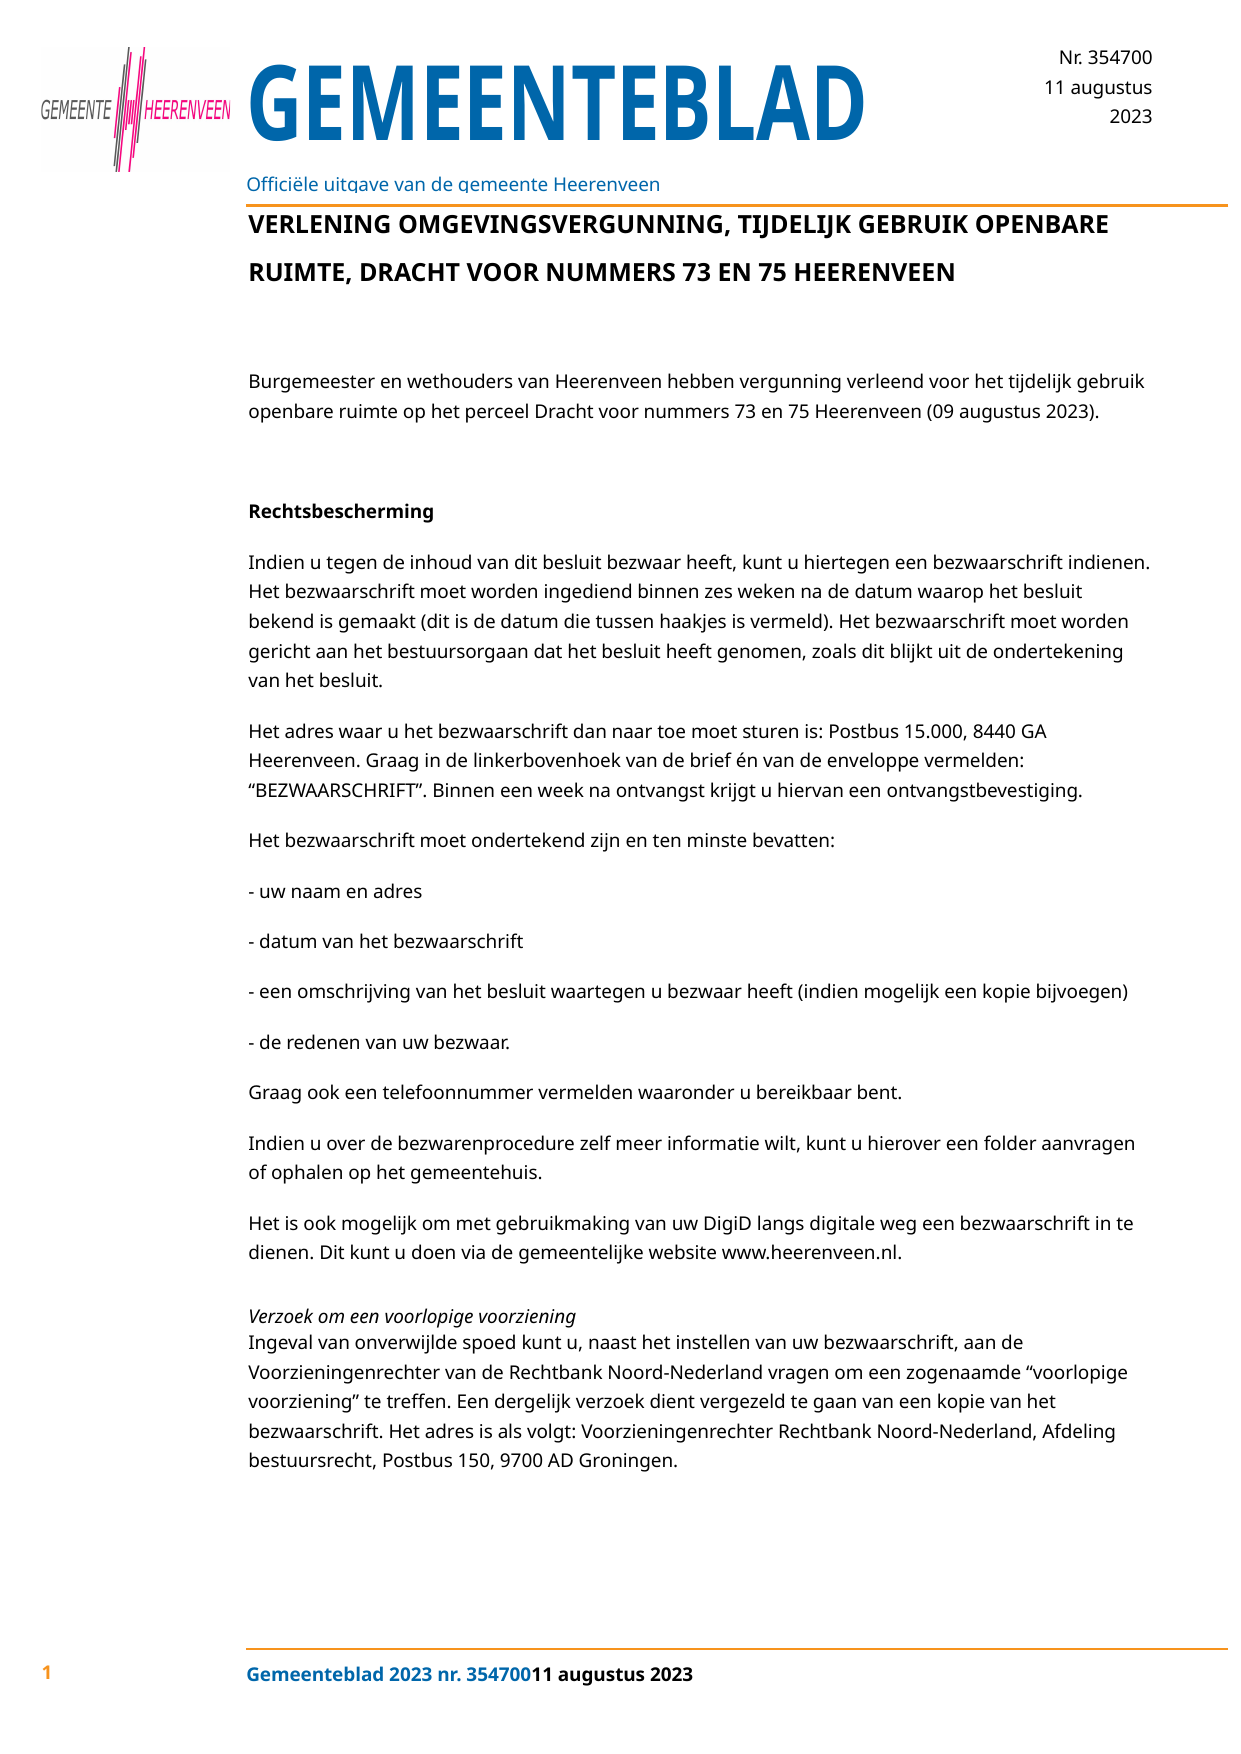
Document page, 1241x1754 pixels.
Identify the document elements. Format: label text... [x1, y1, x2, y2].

picture [41, 47, 231, 172]
text Het is ook mogelijk om met gebruikmaking van uw DigiD langs digitale weg een bezwaarschrift in te dienen. Dit kunt u doen via de gemeentelijke website www.heerenveen.nl. [248, 1210, 1152, 1265]
text Het adres waar u het bezwaarschrift dan naar toe moet sturen is: Postbus 15.000, 8440 GA Heerenveen. Graag in de linkerbovenhoek van de brief én van de enveloppe vermelden: “BEZWAARSCHRIFT”. Binnen een week na ontvangst krijgt u hiervan een ontvangstbevestiging. [248, 718, 1152, 803]
text Het bezwaarschrift moet ondertekend zijn en ten minste bevatten: [248, 827, 1152, 853]
text Ingeval van onverwijlde spoed kunt u, naast het instellen van uw bezwaarschrift, aan de Voorzieningenrechter van de Rechtbank Noord-Nederland vragen om een zogenaamde “voorlopige voorziening” te treffen. Een dergelijk verzoek dient vergezeld te gaan van een kopie van het bezwaarschrift. Het adres is als volgt: Voorzieningenrechter Rechtbank Noord-Nederland, Afdeling bestuursrecht, Postbus 150, 9700 AD Groningen. [248, 1329, 1152, 1473]
text Verzoek om een voorlopige voorziening [248, 1303, 1152, 1329]
text VERLENING OMGEVINGSVERGUNNING, TIJDELIJK GEBRUIK OPENBARE RUIMTE, DRACHT VOOR NUMMERS 73 EN 75 HEERENVEEN [248, 207, 1152, 288]
text - datum van het bezwaarschrift [248, 928, 1152, 954]
text - een omschrijving van het besluit waartegen u bezwaar heeft (indien mogelijk een kopie bijvoegen) [248, 979, 1152, 1004]
text Rechtsbescherming [248, 499, 1152, 524]
text Burgemeester en wethouders van Heerenveen hebben vergunning verleend voor het tijdelijk gebruik openbare ruimte op het perceel Dracht voor nummers 73 en 75 Heerenveen (09 augustus 2023). [248, 368, 1152, 424]
text Graag ook een telefoonnummer vermelden waaronder u bereikbaar bent. [248, 1079, 1152, 1105]
text Indien u tegen de inhoud van dit besluit bezwaar heeft, kunt u hiertegen een bezwaarschrift indienen. Het bezwaarschrift moet worden ingediend binnen zes weken na de datum waarop het besluit bekend is gemaakt (dit is de datum die tussen haakjes is vermeld). Het bezwaarschrift moet worden gericht aan het bestuursorgaan dat het besluit heeft genomen, zoals dit blijkt uit de ondertekening van het besluit. [248, 549, 1152, 693]
text - uw naam en adres [248, 878, 1152, 904]
text - de redenen van uw bezwaar. [248, 1029, 1152, 1055]
text Indien u over de bezwarenprocedure zelf meer informatie wilt, kunt u hierover een folder aanvragen of ophalen op het gemeentehuis. [248, 1130, 1152, 1185]
